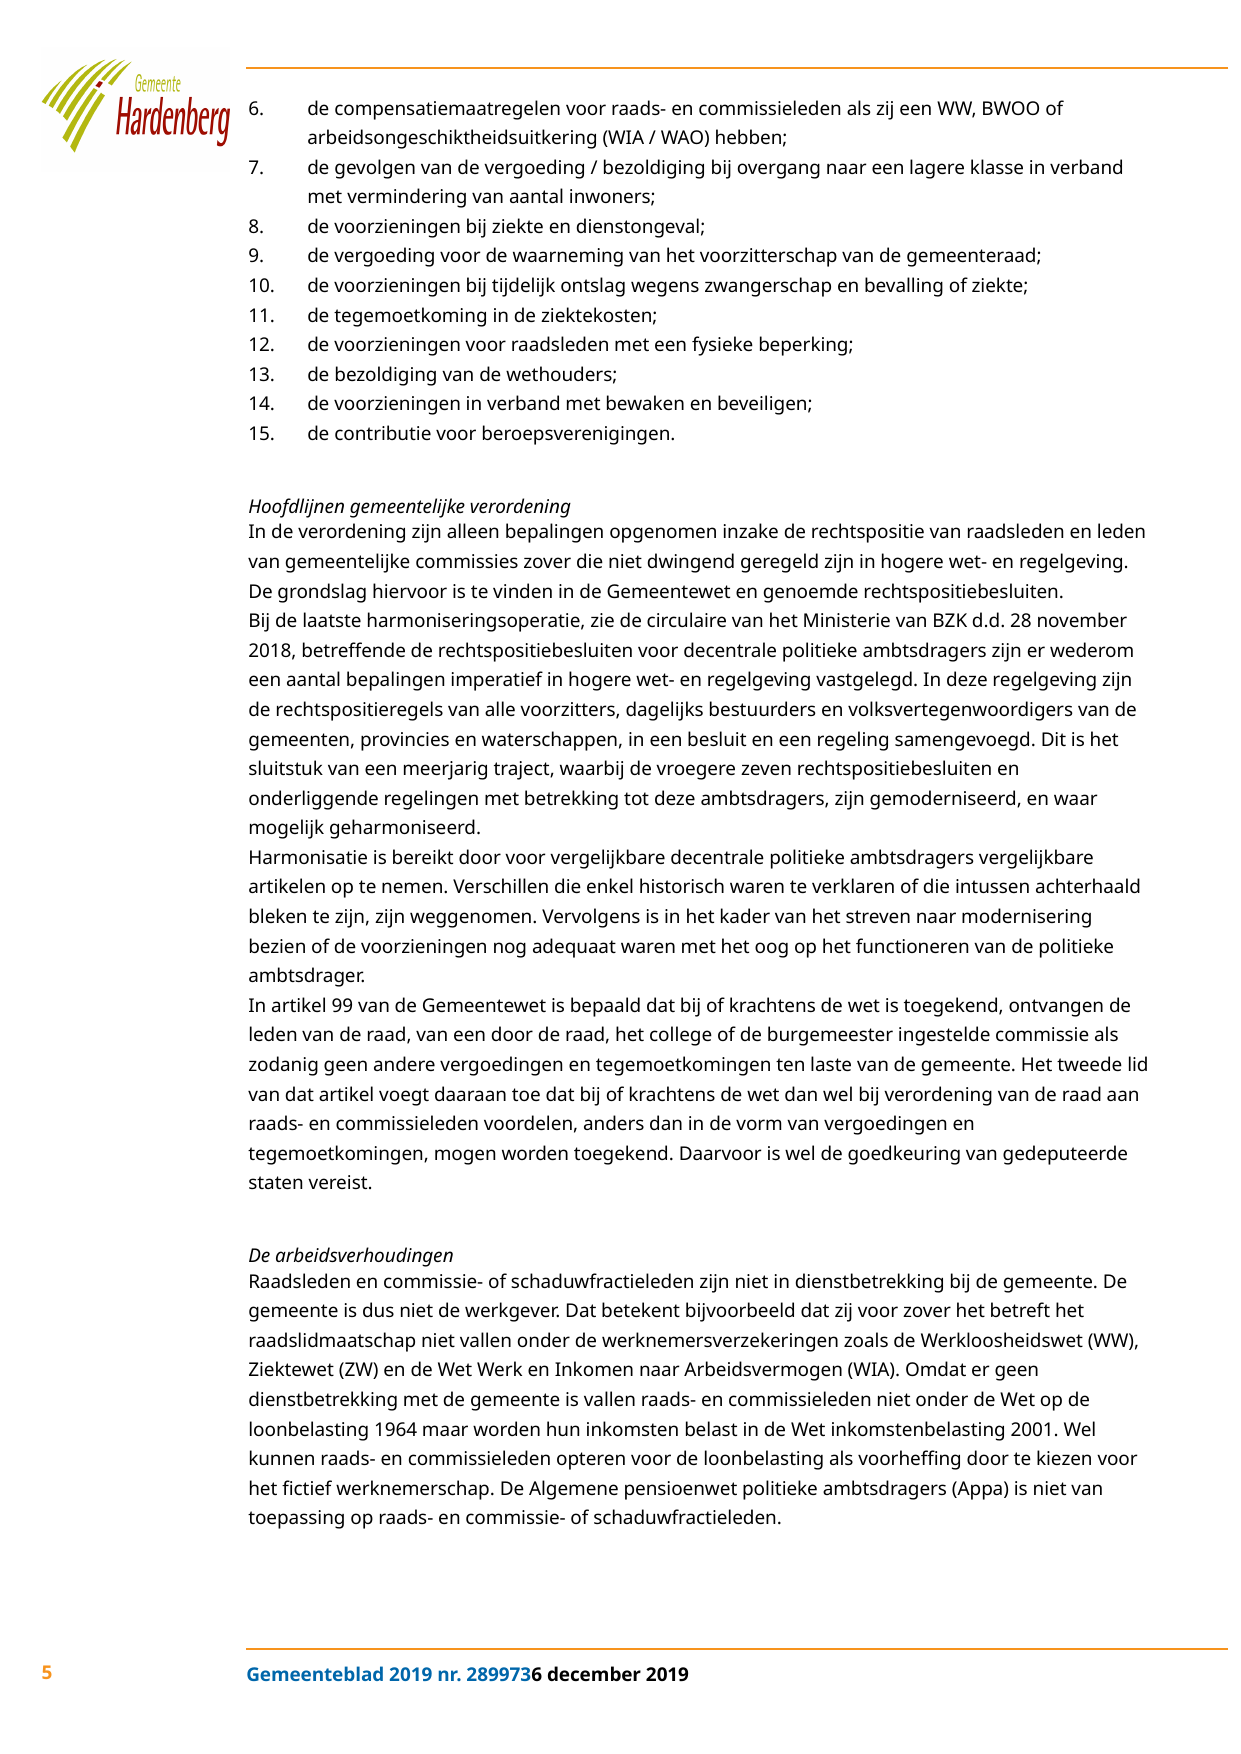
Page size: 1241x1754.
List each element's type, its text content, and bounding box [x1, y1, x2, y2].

text De arbeidsverhoudingen [248, 1242, 1152, 1268]
text Bij de laatste harmoniseringsoperatie, zie de circulaire van het Ministerie van BZK d.d. 28 november 2018, betreffende de rechtspositiebesluiten voor decentrale politieke ambtsdragers zijn er wederom een aantal bepalingen imperatief in hogere wet- en regelgeving vastgelegd. In deze regelgeving zijn de rechtspositieregels van alle voorzitters, dagelijks bestuurders en volksvertegenwoordigers van de gemeenten, provincies en waterschappen, in een besluit en een regeling samengevoegd. Dit is het sluitstuk van een meerjarig traject, waarbij de vroegere zeven rechtspositiebesluiten en onderliggende regelingen met betrekking tot deze ambtsdragers, zijn gemoderniseerd, en waar mogelijk geharmoniseerd. [248, 607, 1152, 840]
text Hoofdlijnen gemeentelijke verordening [248, 493, 1152, 519]
text In de verordening zijn alleen bepalingen opgenomen inzake de rechtspositie van raadsleden en leden van gemeentelijke commissies zover die niet dwingend geregeld zijn in hogere wet- en regelgeving. De grondslag hiervoor is te vinden in de Gemeentewet en genoemde rechtspositiebesluiten. [248, 519, 1152, 603]
list de tegemoetkoming in de ziektekosten; [248, 302, 1152, 328]
list de voorzieningen voor raadsleden met een fysieke beperking; [248, 331, 1152, 357]
list de compensatiemaatregelen voor raads- en commissieleden als zij een WW, BWOO of arbeidsongeschiktheidsuitkering (WIA / WAO) hebben; [248, 95, 1152, 150]
list de bezoldiging van de wethouders; [248, 361, 1152, 387]
text Harmonisatie is bereikt door voor vergelijkbare decentrale politieke ambtsdragers vergelijkbare artikelen op te nemen. Verschillen die enkel historisch waren te verklaren of die intussen achterhaald bleken te zijn, zijn weggenomen. Vervolgens is in het kader van het streven naar modernisering bezien of de voorzieningen nog adequaat waren met het oog op het functioneren van de politieke ambtsdrager. [248, 844, 1152, 988]
list de voorzieningen bij ziekte en dienstongeval; [248, 213, 1152, 239]
list de voorzieningen in verband met bewaken en beveiligen; [248, 391, 1152, 416]
picture [41, 47, 231, 172]
list de contributie voor beroepsverenigingen. [248, 420, 1152, 446]
list de gevolgen van de vergoeding / bezoldiging bij overgang naar een lagere klasse in verband met vermindering van aantal inwoners; [248, 154, 1152, 209]
text Raadsleden en commissie- of schaduwfractieleden zijn niet in dienstbetrekking bij de gemeente. De gemeente is dus niet de werkgever. Dat betekent bijvoorbeeld dat zij voor zover het betreft het raadslidmaatschap niet vallen onder de werknemersverzekeringen zoals de Werkloosheidswet (WW), Ziektewet (ZW) en de Wet Werk en Inkomen naar Arbeidsvermogen (WIA). Omdat er geen dienstbetrekking met de gemeente is vallen raads- en commissieleden niet onder de Wet op de loonbelasting 1964 maar worden hun inkomsten belast in de Wet inkomstenbelasting 2001. Wel kunnen raads- en commissieleden opteren voor de loonbelasting als voorheffing door te kiezen voor het fictief werknemerschap. De Algemene pensioenwet politieke ambtsdragers (Appa) is niet van toepassing op raads- en commissie- of schaduwfractieleden. [248, 1268, 1152, 1530]
list de voorzieningen bij tijdelijk ontslag wegens zwangerschap en bevalling of ziekte; [248, 272, 1152, 298]
text In artikel 99 van de Gemeentewet is bepaald dat bij of krachtens de wet is toegekend, ontvangen de leden van de raad, van een door de raad, het college of de burgemeester ingestelde commissie als zodanig geen andere vergoedingen en tegemoetkomingen ten laste van de gemeente. Het tweede lid van dat artikel voegt daaraan toe dat bij of krachtens de wet dan wel bij verordening van de raad aan raads- en commissieleden voordelen, anders dan in de vorm van vergoedingen en tegemoetkomingen, mogen worden toegekend. Daarvoor is wel de goedkeuring van gedeputeerde staten vereist. [248, 992, 1152, 1195]
list de vergoeding voor de waarneming van het voorzitterschap van de gemeenteraad; [248, 243, 1152, 268]
